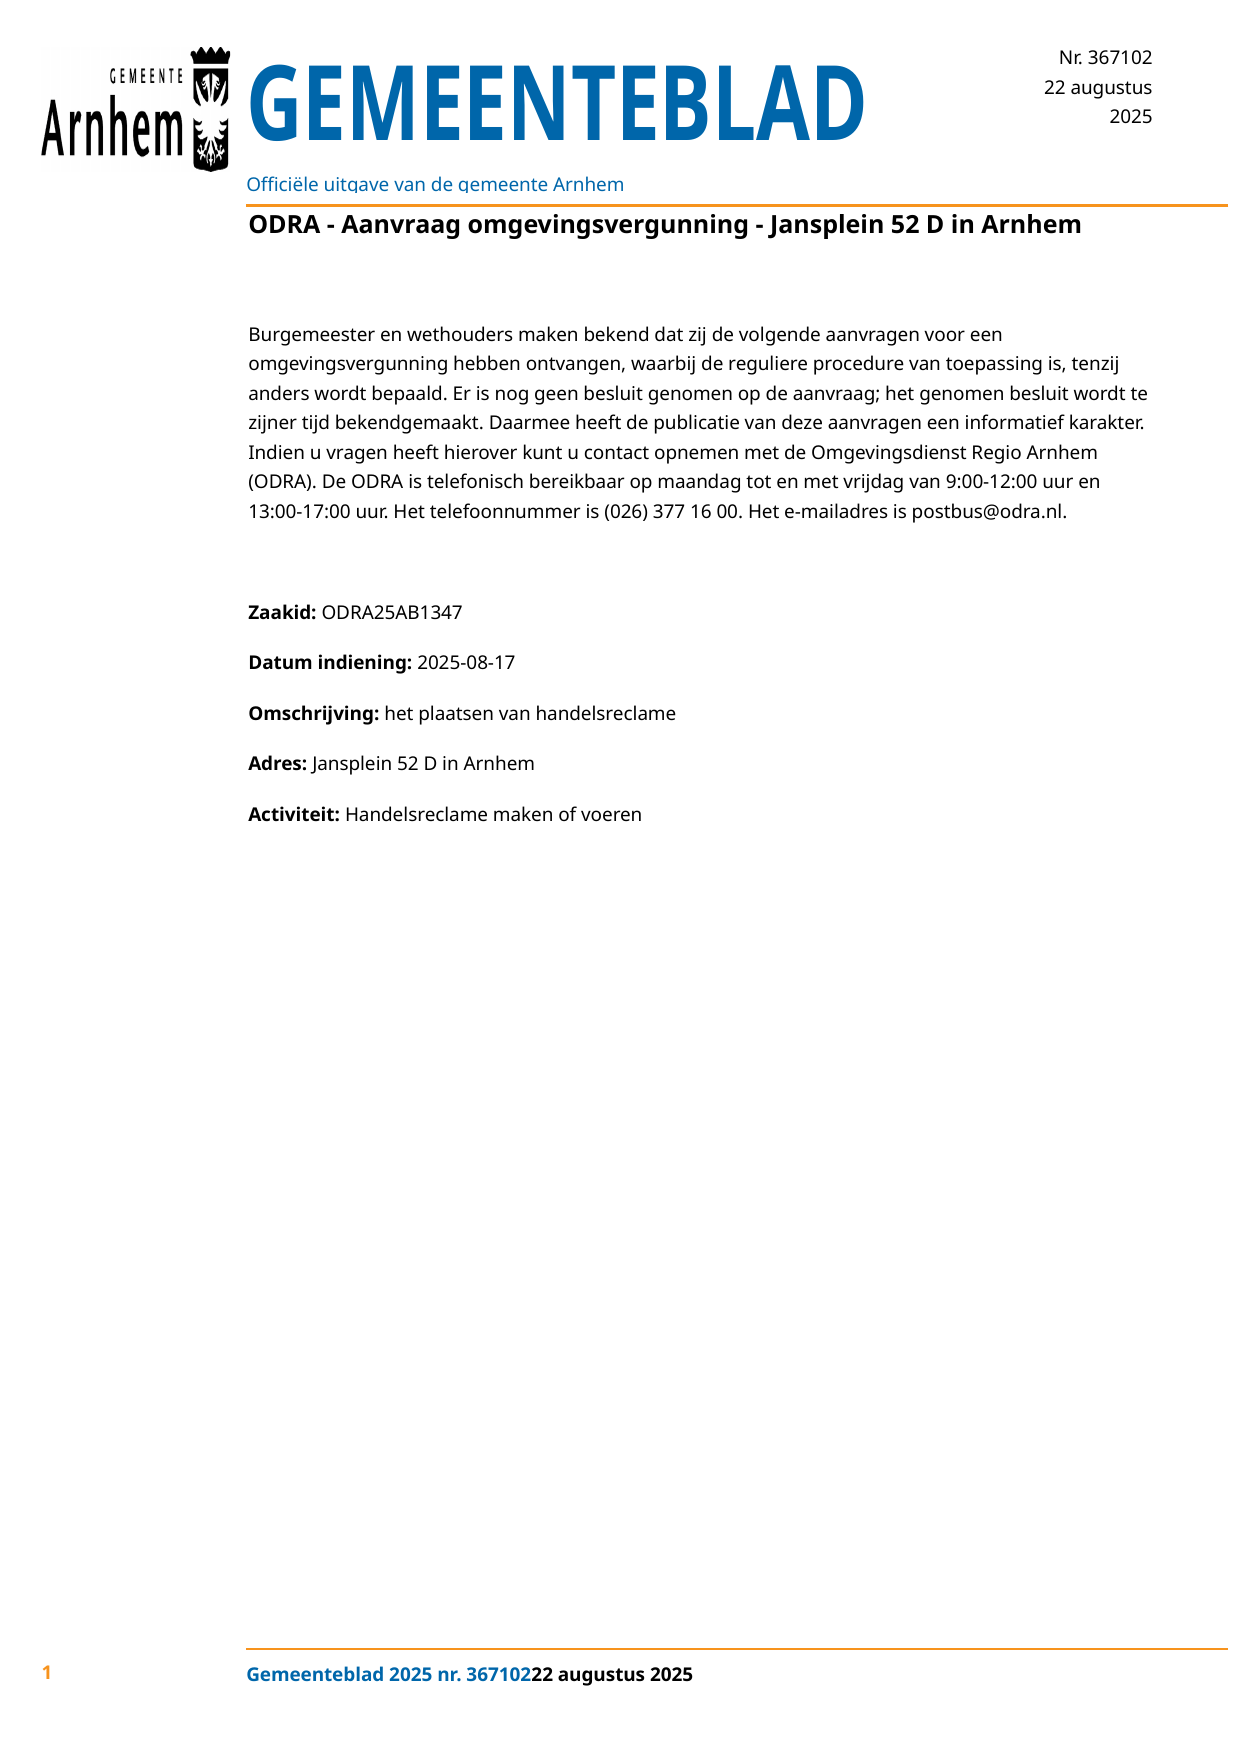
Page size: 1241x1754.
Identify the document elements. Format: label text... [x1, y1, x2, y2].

picture [41, 47, 231, 172]
text Adres: Jansplein 52 D in Arnhem [248, 750, 1152, 776]
text ODRA - Aanvraag omgevingsvergunning - Jansplein 52 D in Arnhem [248, 207, 1152, 241]
text Zaakid: ODRA25AB1347 [248, 599, 1152, 625]
text Burgemeester en wethouders maken bekend dat zij de volgende aanvragen voor een omgevingsvergunning hebben ontvangen, waarbij de reguliere procedure van toepassing is, tenzij anders wordt bepaald. Er is nog geen besluit genomen op de aanvraag; het genomen besluit wordt te zijner tijd bekendgemaakt. Daarmee heeft de publicatie van deze aanvragen een informatief karakter. Indien u vragen heeft hierover kunt u contact opnemen met de Omgevingsdienst Regio Arnhem (ODRA). De ODRA is telefonisch bereikbaar op maandag tot en met vrijdag van 9:00-12:00 uur en 13:00-17:00 uur. Het telefoonnummer is (026) 377 16 00. Het e-mailadres is postbus@odra.nl. [248, 321, 1152, 524]
text Activiteit: Handelsreclame maken of voeren [248, 801, 1152, 826]
text Omschrijving: het plaatsen van handelsreclame [248, 700, 1152, 726]
text Datum indiening: 2025-08-17 [248, 649, 1152, 675]
